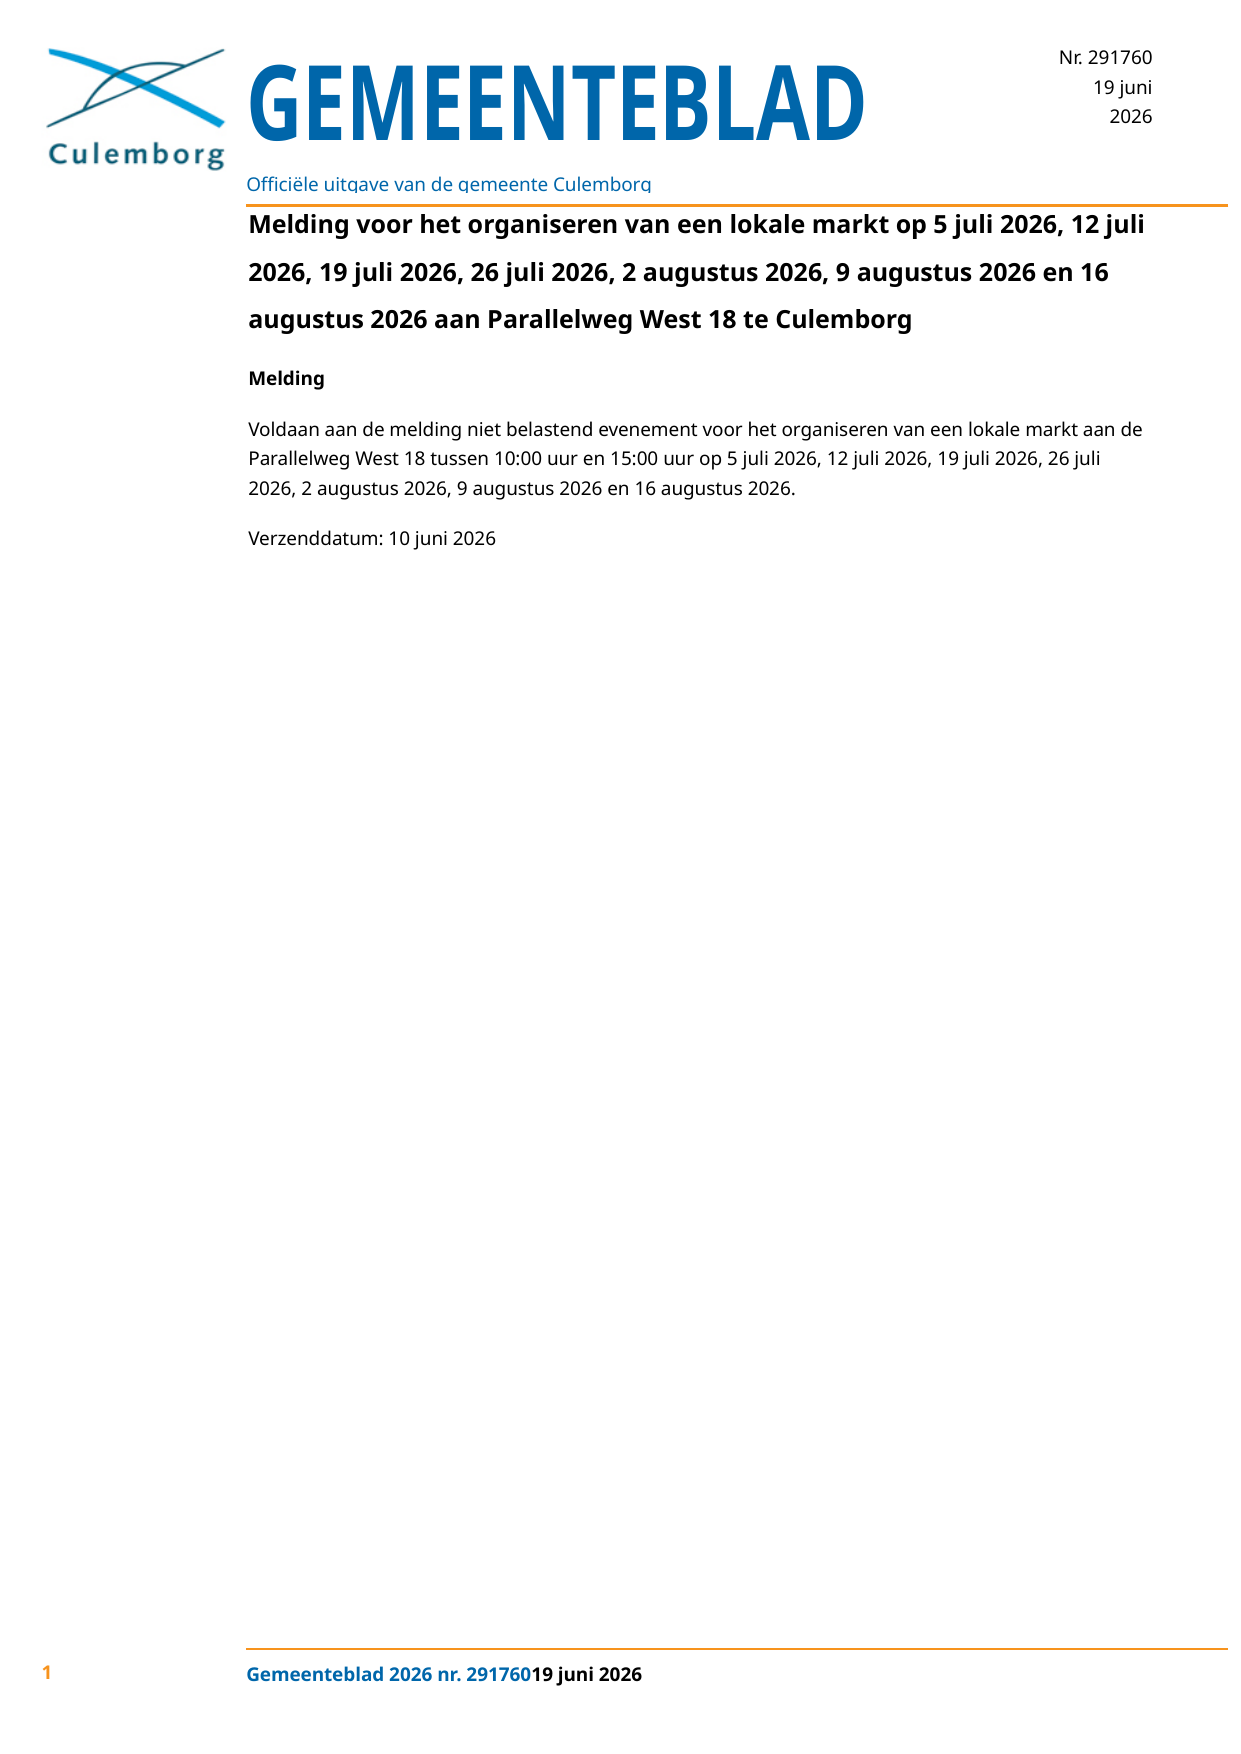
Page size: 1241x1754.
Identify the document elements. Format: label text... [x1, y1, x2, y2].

text Voldaan aan de melding niet belastend evenement voor het organiseren van een lokale markt aan de Parallelweg West 18 tussen 10:00 uur en 15:00 uur op 5 juli 2026, 12 juli 2026, 19 juli 2026, 26 juli 2026, 2 augustus 2026, 9 augustus 2026 en 16 augustus 2026. [248, 416, 1152, 501]
text Verzenddatum: 10 juni 2026 [248, 526, 1152, 551]
text Melding [248, 366, 1152, 391]
picture [41, 47, 231, 172]
text Melding voor het organiseren van een lokale markt op 5 juli 2026, 12 juli 2026, 19 juli 2026, 26 juli 2026, 2 augustus 2026, 9 augustus 2026 en 16 augustus 2026 aan Parallelweg West 18 te Culemborg [248, 207, 1152, 336]
